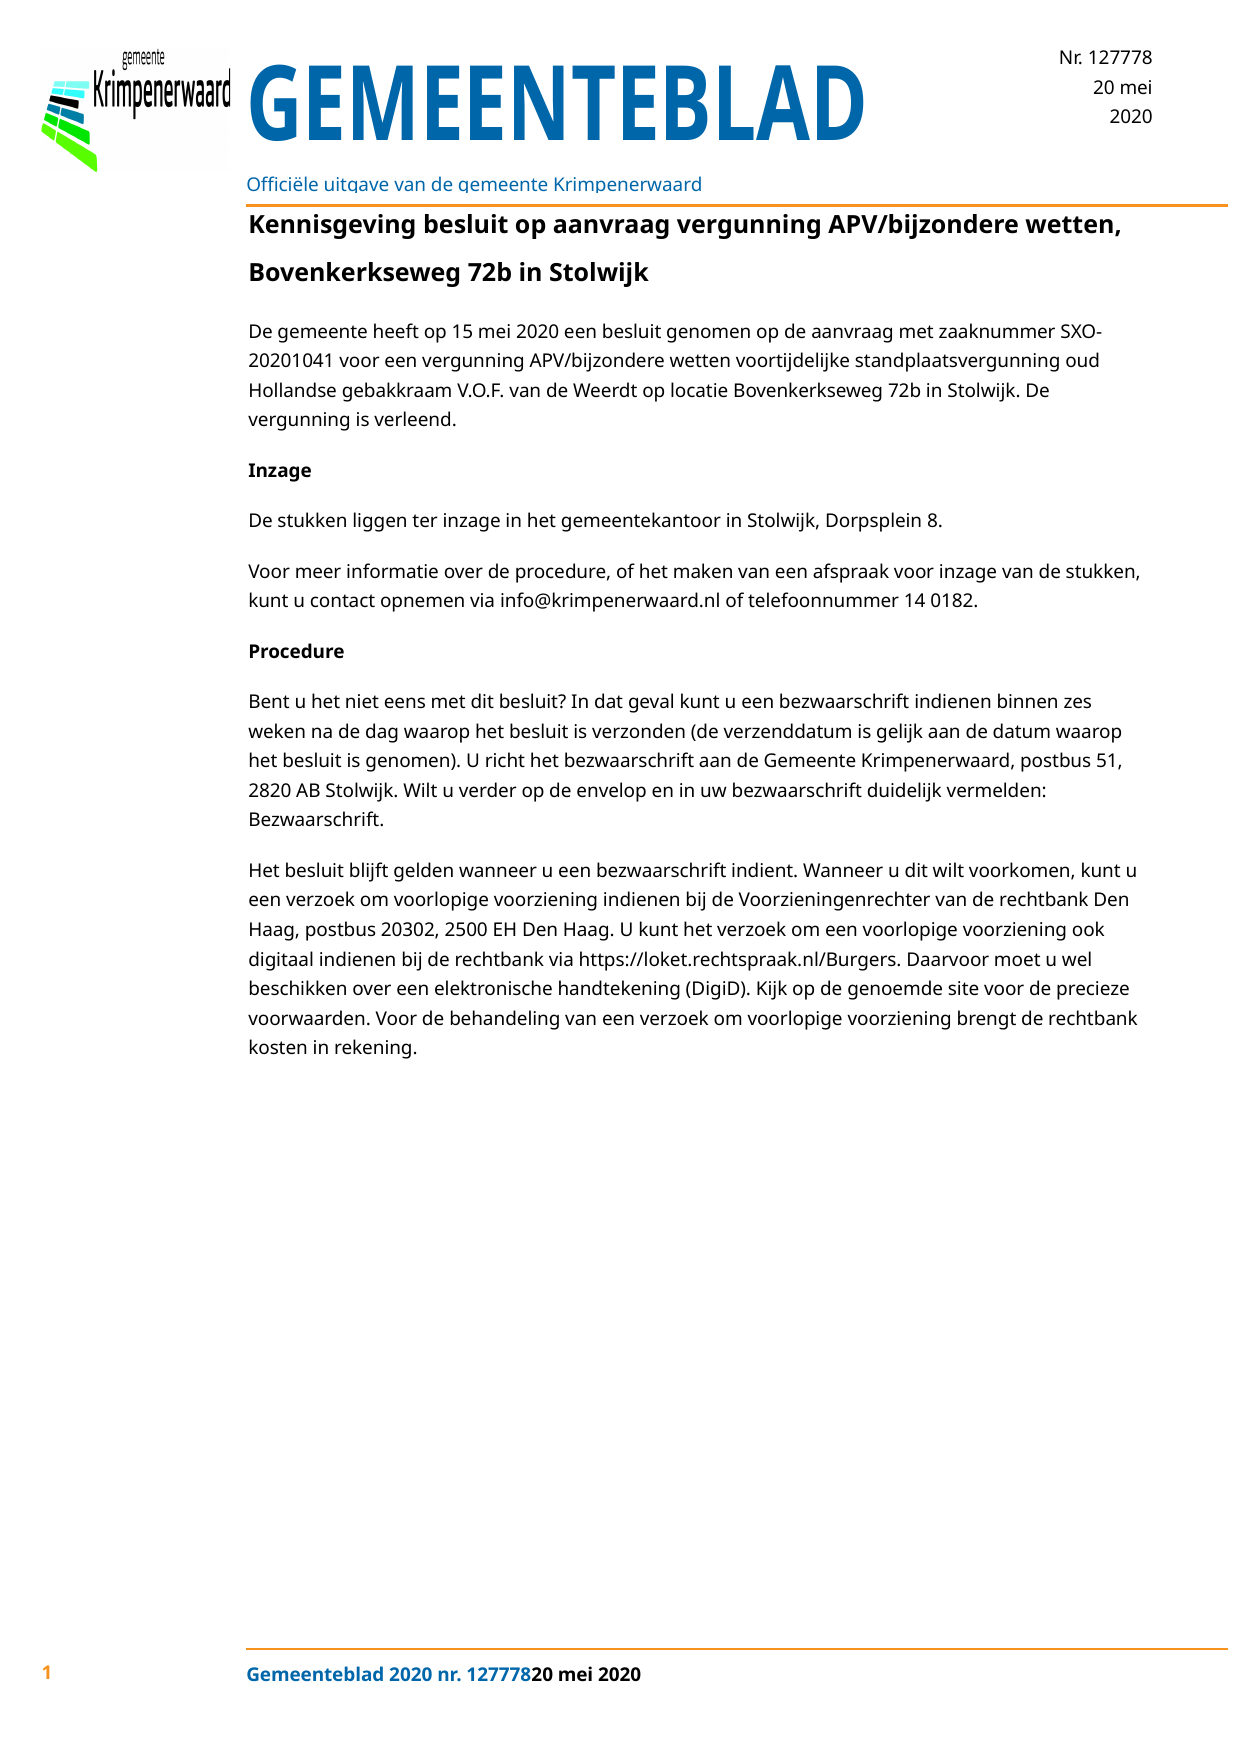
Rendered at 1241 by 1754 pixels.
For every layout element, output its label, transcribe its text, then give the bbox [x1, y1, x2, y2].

text De gemeente heeft op 15 mei 2020 een besluit genomen op de aanvraag met zaaknummer SXO-20201041 voor een vergunning APV/bijzondere wetten voortijdelijke standplaatsvergunning oud Hollandse gebakkraam V.O.F. van de Weerdt op locatie Bovenkerkseweg 72b in Stolwijk. De vergunning is verleend. [248, 318, 1152, 432]
text De stukken liggen ter inzage in het gemeentekantoor in Stolwijk, Dorpsplein 8. [248, 507, 1152, 533]
text Voor meer informatie over de procedure, of het maken van een afspraak voor inzage van de stukken, kunt u contact opnemen via info@krimpenerwaard.nl of telefoonnummer 14 0182. [248, 558, 1152, 613]
text Kennisgeving besluit op aanvraag vergunning APV/bijzondere wetten, Bovenkerkseweg 72b in Stolwijk [248, 207, 1152, 288]
picture [41, 47, 231, 172]
text Inzage [248, 457, 1152, 483]
text Procedure [248, 638, 1152, 664]
text Bent u het niet eens met dit besluit? In dat geval kunt u een bezwaarschrift indienen binnen zes weken na de dag waarop het besluit is verzonden (de verzenddatum is gelijk aan de datum waarop het besluit is genomen). U richt het bezwaarschrift aan de Gemeente Krimpenerwaard, postbus 51, 2820 AB Stolwijk. Wilt u verder op de envelop en in uw bezwaarschrift duidelijk vermelden: Bezwaarschrift. [248, 688, 1152, 832]
text Het besluit blijft gelden wanneer u een bezwaarschrift indient. Wanneer u dit wilt voorkomen, kunt u een verzoek om voorlopige voorziening indienen bij de Voorzieningenrechter van de rechtbank Den Haag, postbus 20302, 2500 EH Den Haag. U kunt het verzoek om een voorlopige voorziening ook digitaal indienen bij de rechtbank via https://loket.rechtspraak.nl/Burgers. Daarvoor moet u wel beschikken over een elektronische handtekening (DigiD). Kijk op de genoemde site voor de precieze voorwaarden. Voor de behandeling van een verzoek om voorlopige voorziening brengt de rechtbank kosten in rekening. [248, 857, 1152, 1060]
